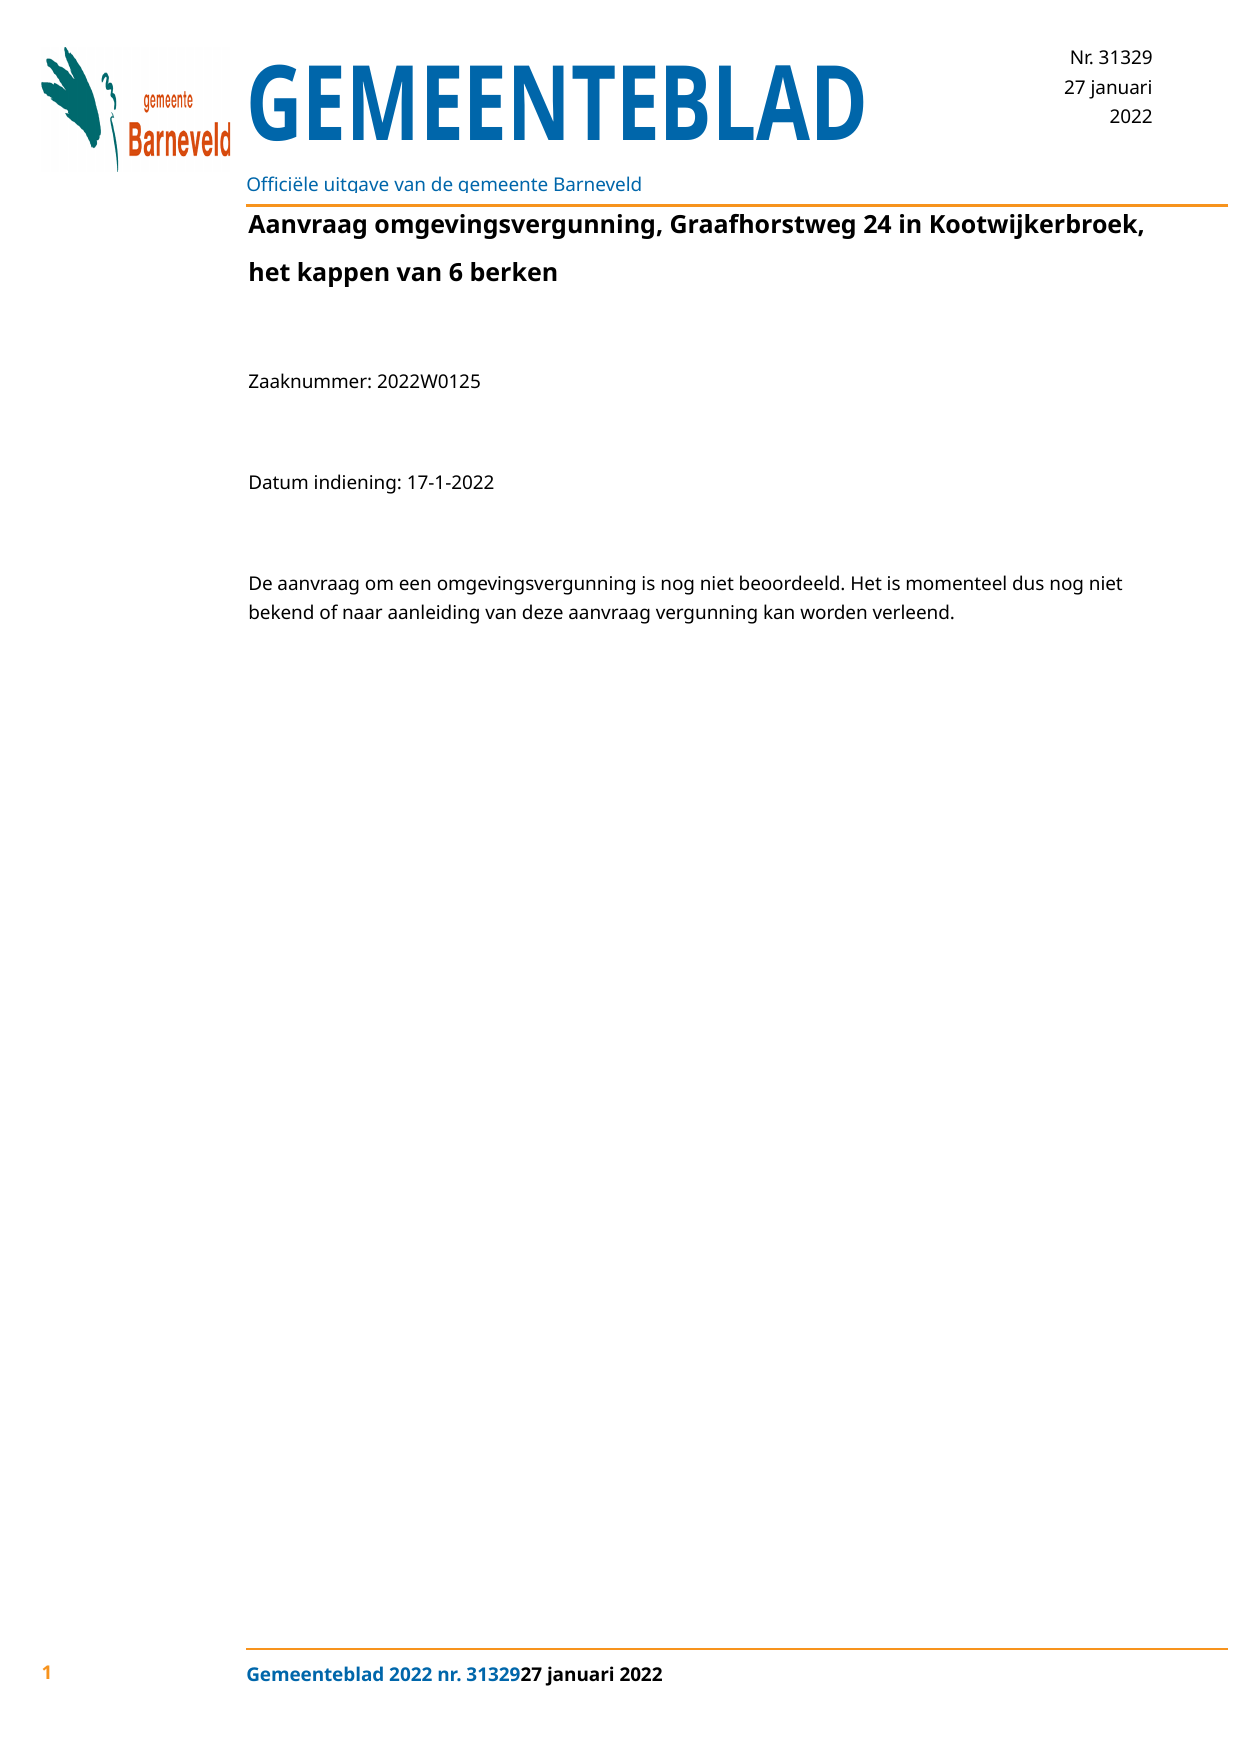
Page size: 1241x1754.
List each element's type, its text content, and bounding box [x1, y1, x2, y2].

picture [41, 47, 231, 172]
text De aanvraag om een omgevingsvergunning is nog niet beoordeeld. Het is momenteel dus nog niet bekend of naar aanleiding van deze aanvraag vergunning kan worden verleend. [248, 570, 1152, 625]
text Datum indiening: 17-1-2022 [248, 469, 1152, 495]
text Aanvraag omgevingsvergunning, Graafhorstweg 24 in Kootwijkerbroek, het kappen van 6 berken [248, 207, 1152, 288]
text Zaaknummer: 2022W0125 [248, 368, 1152, 394]
